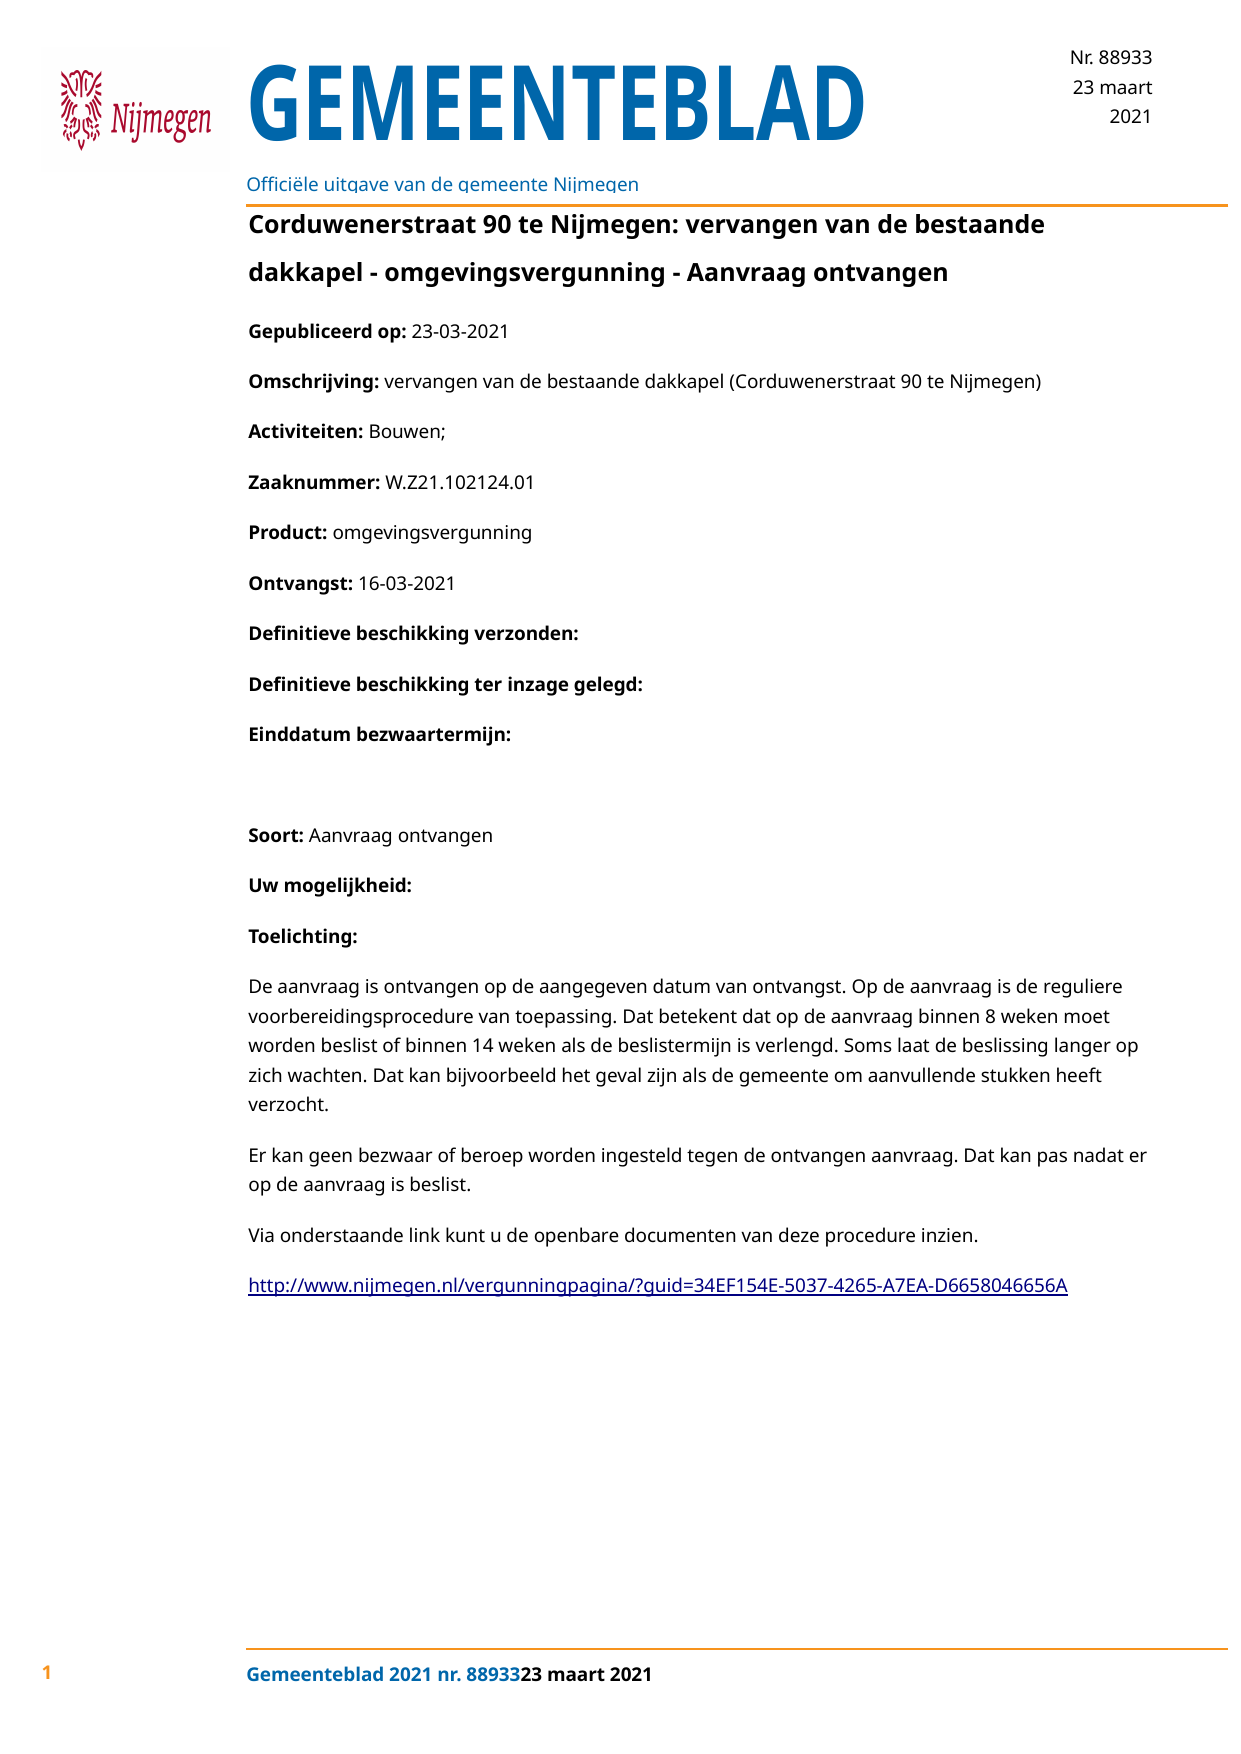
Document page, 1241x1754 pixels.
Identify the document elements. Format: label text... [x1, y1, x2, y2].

text Definitieve beschikking verzonden: [248, 620, 1152, 646]
text Definitieve beschikking ter inzage gelegd: [248, 671, 1152, 697]
text Einddatum bezwaartermijn: [248, 721, 1152, 747]
text Gepubliceerd op: 23-03-2021 [248, 318, 1152, 344]
text Er kan geen bezwaar of beroep worden ingesteld tegen de ontvangen aanvraag. Dat kan pas nadat er op de aanvraag is beslist. [248, 1142, 1152, 1197]
text Via onderstaande link kunt u de openbare documenten van deze procedure inzien. [248, 1222, 1152, 1248]
text Omschrijving: vervangen van de bestaande dakkapel (Corduwenerstraat 90 te Nijmegen) [248, 368, 1152, 394]
picture [41, 47, 231, 172]
text Uw mogelijkheid: [248, 872, 1152, 898]
text Toelichting: [248, 923, 1152, 949]
text De aanvraag is ontvangen op de aangegeven datum van ontvangst. Op de aanvraag is de reguliere voorbereidingsprocedure van toepassing. Dat betekent dat op de aanvraag binnen 8 weken moet worden beslist of binnen 14 weken als de beslistermijn is verlengd. Soms laat de beslissing langer op zich wachten. Dat kan bijvoorbeeld het geval zijn als de gemeente om aanvullende stukken heeft verzocht. [248, 973, 1152, 1117]
text Ontvangst: 16-03-2021 [248, 570, 1152, 596]
text Product: omgevingsvergunning [248, 519, 1152, 545]
text Zaaknummer: W.Z21.102124.01 [248, 469, 1152, 495]
text Activiteiten: Bouwen; [248, 419, 1152, 444]
text Soort: Aanvraag ontvangen [248, 822, 1152, 848]
text Corduwenerstraat 90 te Nijmegen: vervangen van de bestaande dakkapel - omgevingsvergunning - Aanvraag ontvangen [248, 207, 1152, 288]
text http://www.nijmegen.nl/vergunningpagina/?guid=34EF154E-5037-4265-A7EA-D6658046656A [248, 1272, 1152, 1298]
